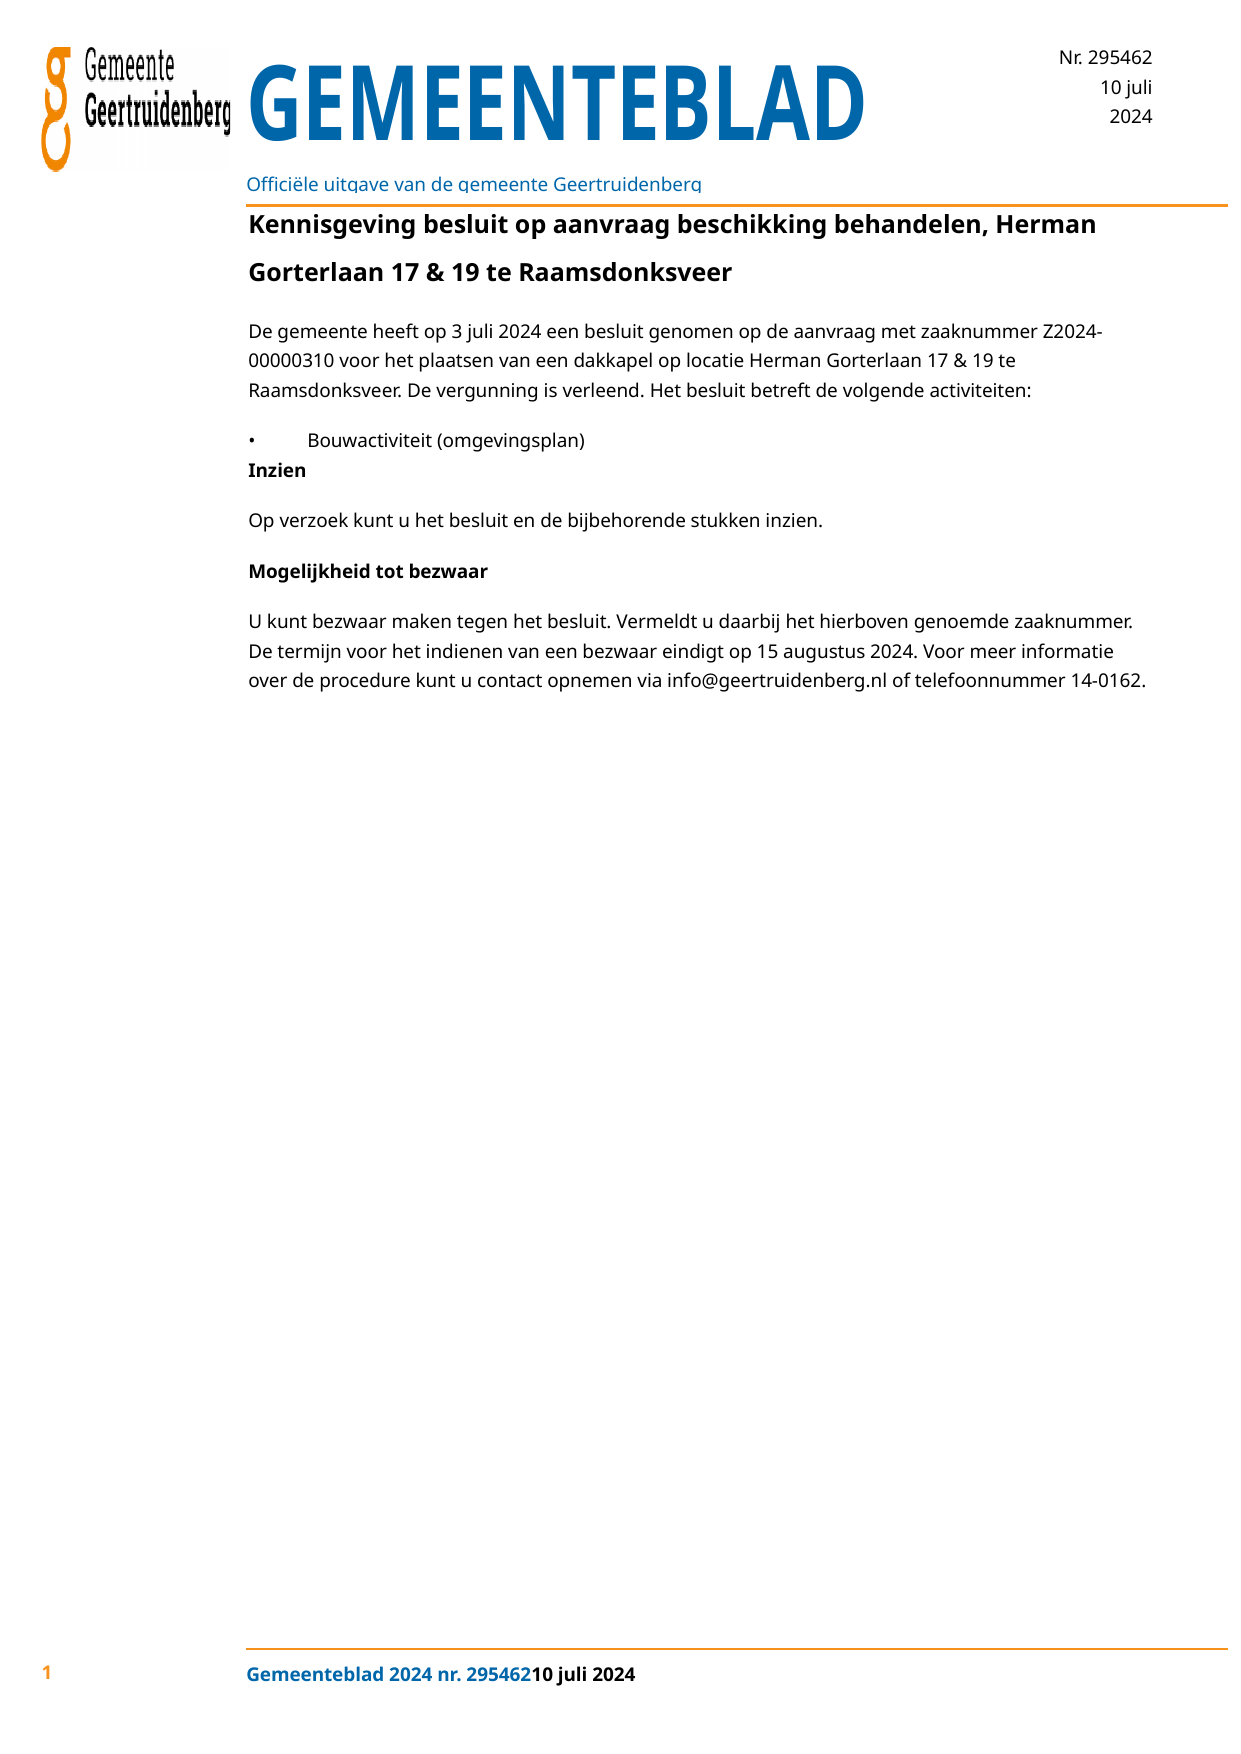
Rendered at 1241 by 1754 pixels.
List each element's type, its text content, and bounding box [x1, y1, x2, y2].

text De gemeente heeft op 3 juli 2024 een besluit genomen op de aanvraag met zaaknummer Z2024-00000310 voor het plaatsen van een dakkapel op locatie Herman Gorterlaan 17 & 19 te Raamsdonksveer. De vergunning is verleend. Het besluit betreft de volgende activiteiten: [248, 318, 1152, 403]
picture [41, 47, 231, 172]
text Inzien [248, 457, 1152, 483]
text Kennisgeving besluit op aanvraag beschikking behandelen, Herman Gorterlaan 17 & 19 te Raamsdonksveer [248, 207, 1152, 288]
text Mogelijkheid tot bezwaar [248, 558, 1152, 584]
text Op verzoek kunt u het besluit en de bijbehorende stukken inzien. [248, 507, 1152, 533]
list Bouwactiviteit (omgevingsplan) [248, 427, 1152, 453]
text U kunt bezwaar maken tegen het besluit. Vermeldt u daarbij het hierboven genoemde zaaknummer. De termijn voor het indienen van een bezwaar eindigt op 15 augustus 2024. Voor meer informatie over de procedure kunt u contact opnemen via info@geertruidenberg.nl of telefoonnummer 14-0162. [248, 608, 1152, 693]
